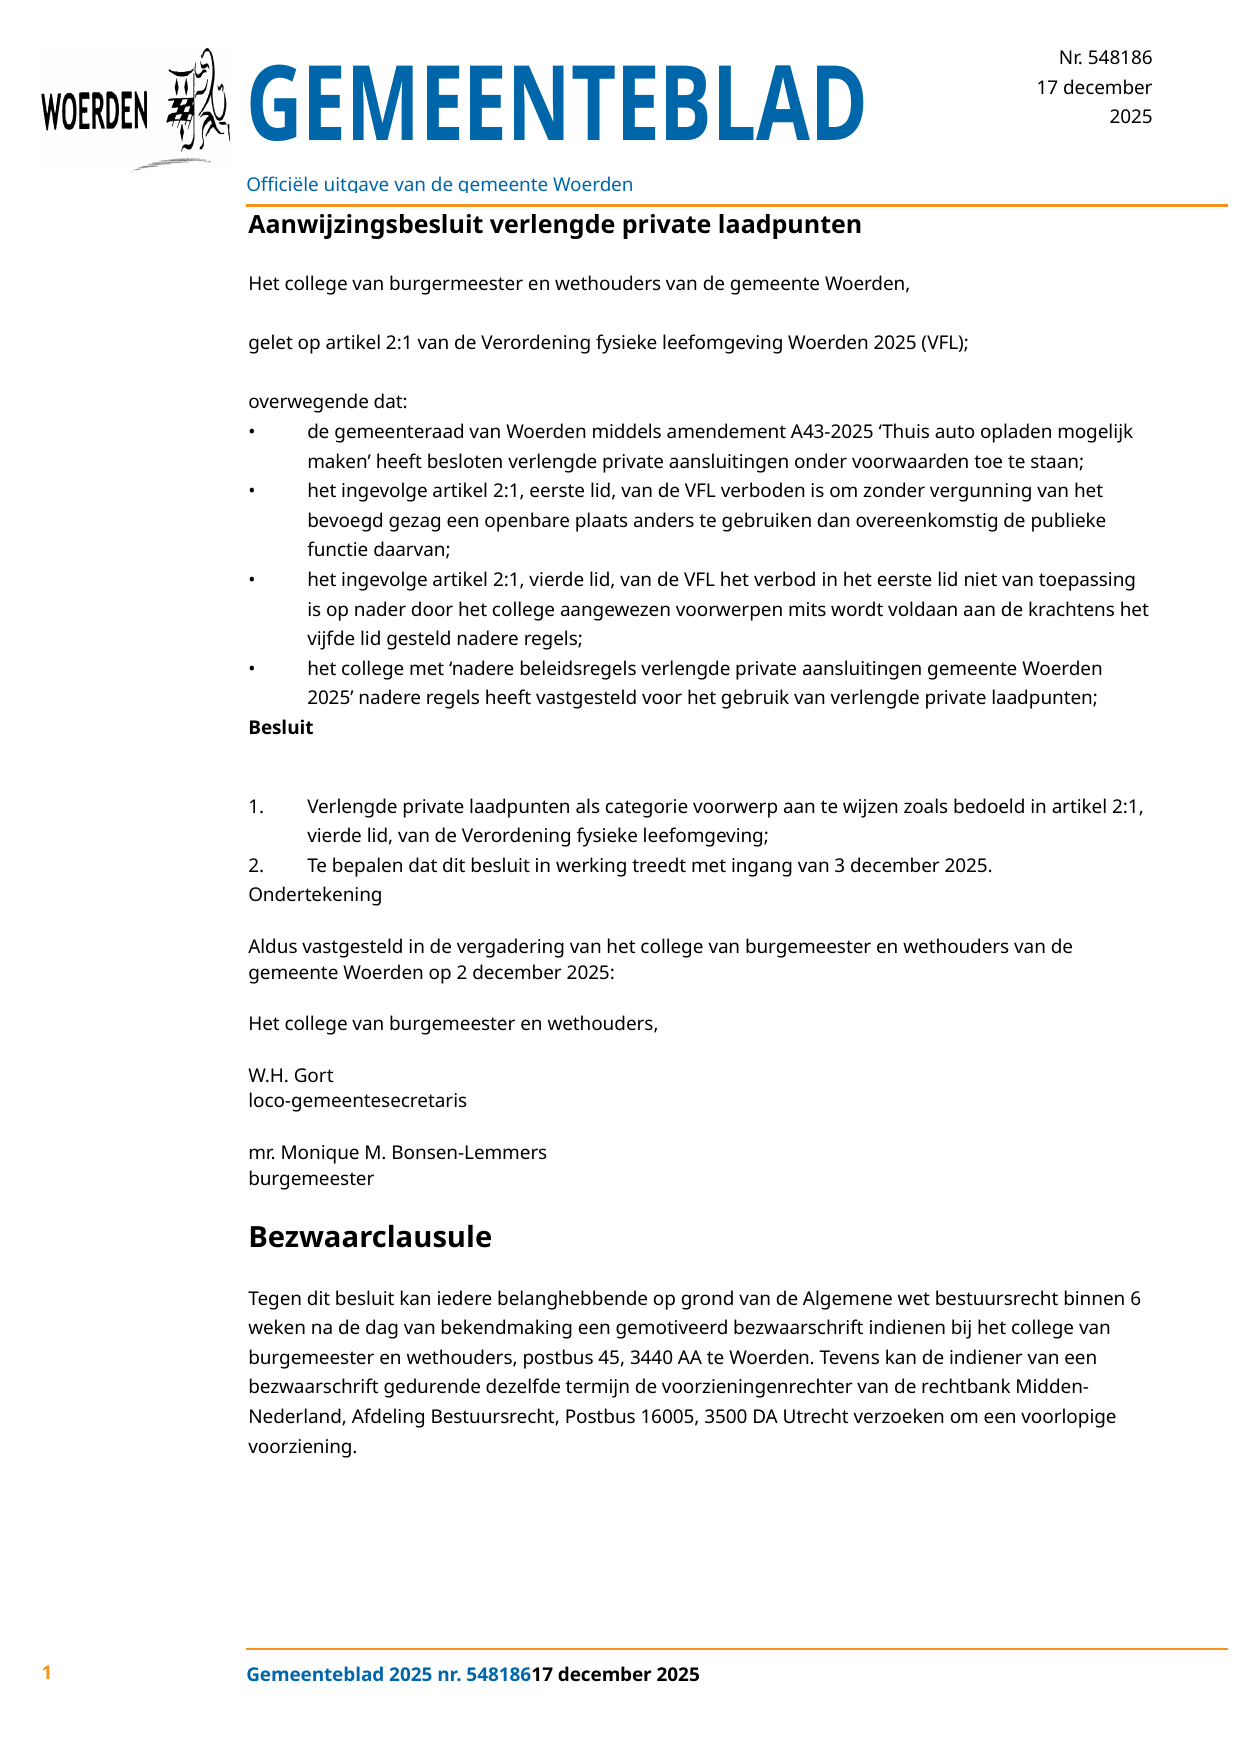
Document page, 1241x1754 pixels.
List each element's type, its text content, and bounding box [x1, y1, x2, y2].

list de gemeenteraad van Woerden middels amendement A43-2025 ‘Thuis auto opladen mogelijk maken’ heeft besloten verlengde private aansluitingen onder voorwaarden toe te staan; [248, 418, 1152, 473]
text gelet op artikel 2:1 van de Verordening fysieke leefomgeving Woerden 2025 (VFL); [248, 329, 1152, 355]
picture [41, 47, 231, 172]
list het college met ‘nadere beleidsregels verlengde private aansluitingen gemeente Woerden 2025’ nadere regels heeft vastgesteld voor het gebruik van verlengde private laadpunten; [248, 655, 1152, 710]
text Besluit [248, 714, 1152, 740]
text Aldus vastgesteld in de vergadering van het college van burgemeester en wethouders van de gemeente Woerden op 2 december 2025: [248, 933, 1152, 984]
text Het college van burgermeester en wethouders van de gemeente Woerden, [248, 270, 1152, 296]
text loco-gemeentesecretaris [248, 1087, 1152, 1113]
list Verlengde private laadpunten als categorie voorwerp aan te wijzen zoals bedoeld in artikel 2:1, vierde lid, van de Verordening fysieke leefomgeving; [248, 793, 1152, 848]
list het ingevolge artikel 2:1, eerste lid, van de VFL verboden is om zonder vergunning van het bevoegd gezag een openbare plaats anders te gebruiken dan overeenkomstig de publieke functie daarvan; [248, 477, 1152, 562]
text Tegen dit besluit kan iedere belanghebbende op grond van de Algemene wet bestuursrecht binnen 6 weken na de dag van bekendmaking een gemotiveerd bezwaarschrift indienen bij het college van burgemeester en wethouders, postbus 45, 3440 AA te Woerden. Tevens kan de indiener van een bezwaarschrift gedurende dezelfde termijn de voorzieningenrechter van de rechtbank Midden-Nederland, Afdeling Bestuursrecht, Postbus 16005, 3500 DA Utrecht verzoeken om een voorlopige voorziening. [248, 1285, 1152, 1459]
list Te bepalen dat dit besluit in werking treedt met ingang van 3 december 2025. [248, 852, 1152, 878]
text Aanwijzingsbesluit verlengde private laadpunten [248, 207, 1152, 241]
text W.H. Gort [248, 1062, 1152, 1087]
text burgemeester [248, 1165, 1152, 1190]
text mr. Monique M. Bonsen-Lemmers [248, 1139, 1152, 1165]
text overwegende dat: [248, 389, 1152, 414]
text Het college van burgemeester en wethouders, [248, 1010, 1152, 1036]
text Bezwaarclausule [248, 1216, 1152, 1256]
text Ondertekening [248, 882, 1152, 907]
list het ingevolge artikel 2:1, vierde lid, van de VFL het verbod in het eerste lid niet van toepassing is op nader door het college aangewezen voorwerpen mits wordt voldaan aan de krachtens het vijfde lid gesteld nadere regels; [248, 566, 1152, 651]
